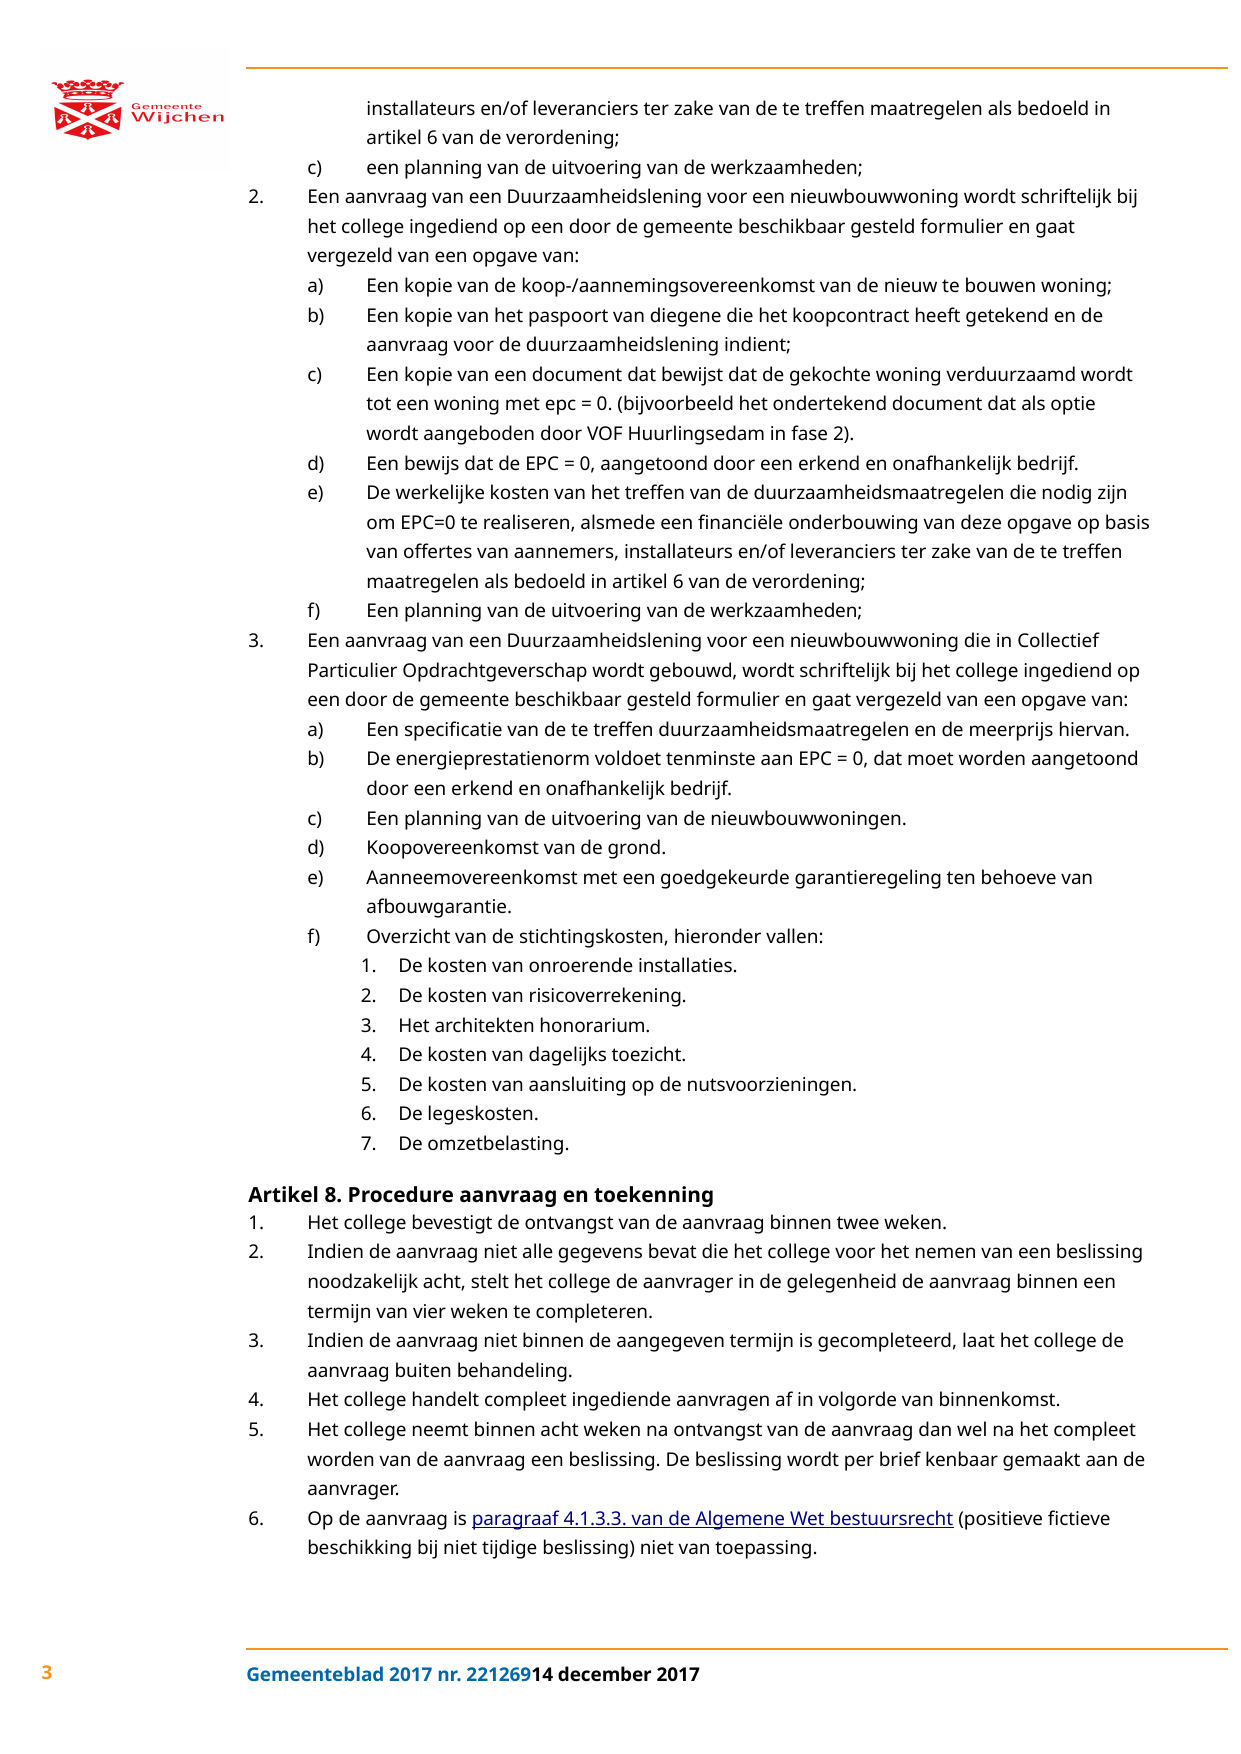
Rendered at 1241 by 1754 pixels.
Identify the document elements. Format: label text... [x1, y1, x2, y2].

list Een aanvraag van een Duurzaamheidslening voor een nieuwbouwwoning die in Collectief Particulier Opdrachtgeverschap wordt gebouwd, wordt schriftelijk bij het college ingediend op een door de gemeente beschikbaar gesteld formulier en gaat vergezeld van een opgave van: [248, 627, 1152, 712]
list De legeskosten. [361, 1101, 1152, 1126]
list Overzicht van de stichtingskosten, hieronder vallen: [307, 923, 1152, 949]
list De energieprestatienorm voldoet tenminste aan EPC = 0, dat moet worden aangetoond door een erkend en onafhankelijk bedrijf. [307, 746, 1152, 801]
list De omzetbelasting. [361, 1130, 1152, 1156]
list Een kopie van de koop-/aannemingsovereenkomst van de nieuw te bouwen woning; [307, 272, 1152, 298]
list een planning van de uitvoering van de werkzaamheden; [307, 154, 1152, 180]
list Een kopie van een document dat bewijst dat de gekochte woning verduurzaamd wordt tot een woning met epc = 0. (bijvoorbeeld het ondertekend document dat als optie wordt aangeboden door VOF Huurlingsedam in fase 2). [307, 361, 1152, 446]
list Een aanvraag van een Duurzaamheidslening voor een nieuwbouwwoning wordt schriftelijk bij het college ingediend op een door de gemeente beschikbaar gesteld formulier en gaat vergezeld van een opgave van: [248, 183, 1152, 268]
picture [41, 47, 231, 172]
list Het college neemt binnen acht weken na ontvangst van de aanvraag dan wel na het compleet worden van de aanvraag een beslissing. De beslissing wordt per brief kenbaar gemaakt aan de aanvrager. [248, 1416, 1152, 1501]
list Op de aanvraag is paragraaf 4.1.3.3. van de Algemene Wet bestuursrecht (positieve fictieve beschikking bij niet tijdige beslissing) niet van toepassing. [248, 1505, 1152, 1560]
list Een planning van de uitvoering van de nieuwbouwwoningen. [307, 805, 1152, 831]
list Het college bevestigt de ontvangst van de aanvraag binnen twee weken. [248, 1209, 1152, 1235]
list Een planning van de uitvoering van de werkzaamheden; [307, 598, 1152, 623]
list De kosten van aansluiting op de nutsvoorzieningen. [361, 1071, 1152, 1097]
list Indien de aanvraag niet binnen de aangegeven termijn is gecompleteerd, laat het college de aanvraag buiten behandeling. [248, 1327, 1152, 1383]
list installateurs en/of leveranciers ter zake van de te treffen maatregelen als bedoeld in artikel 6 van de verordening; [307, 95, 1152, 150]
text Artikel 8. Procedure aanvraag en toekenning [248, 1181, 1152, 1209]
list Het architekten honorarium. [361, 1012, 1152, 1038]
list Koopovereenkomst van de grond. [307, 834, 1152, 860]
list Het college handelt compleet ingediende aanvragen af in volgorde van binnenkomst. [248, 1387, 1152, 1412]
list Een bewijs dat de EPC = 0, aangetoond door een erkend en onafhankelijk bedrijf. [307, 450, 1152, 476]
list Een specificatie van de te treffen duurzaamheidsmaatregelen en de meerprijs hiervan. [307, 716, 1152, 742]
list Indien de aanvraag niet alle gegevens bevat die het college voor het nemen van een beslissing noodzakelijk acht, stelt het college de aanvrager in de gelegenheid de aanvraag binnen een termijn van vier weken te completeren. [248, 1239, 1152, 1323]
list De kosten van onroerende installaties. [361, 953, 1152, 978]
list De werkelijke kosten van het treffen van de duurzaamheidsmaatregelen die nodig zijn om EPC=0 te realiseren, alsmede een financiële onderbouwing van deze opgave op basis van offertes van aannemers, installateurs en/of leveranciers ter zake van de te treffen maatregelen als bedoeld in artikel 6 van de verordening; [307, 479, 1152, 594]
list Een kopie van het paspoort van diegene die het koopcontract heeft getekend en de aanvraag voor de duurzaamheidslening indient; [307, 302, 1152, 357]
list De kosten van risicoverrekening. [361, 982, 1152, 1008]
list De kosten van dagelijks toezicht. [361, 1041, 1152, 1067]
list Aanneemovereenkomst met een goedgekeurde garantieregeling ten behoeve van afbouwgarantie. [307, 864, 1152, 919]
